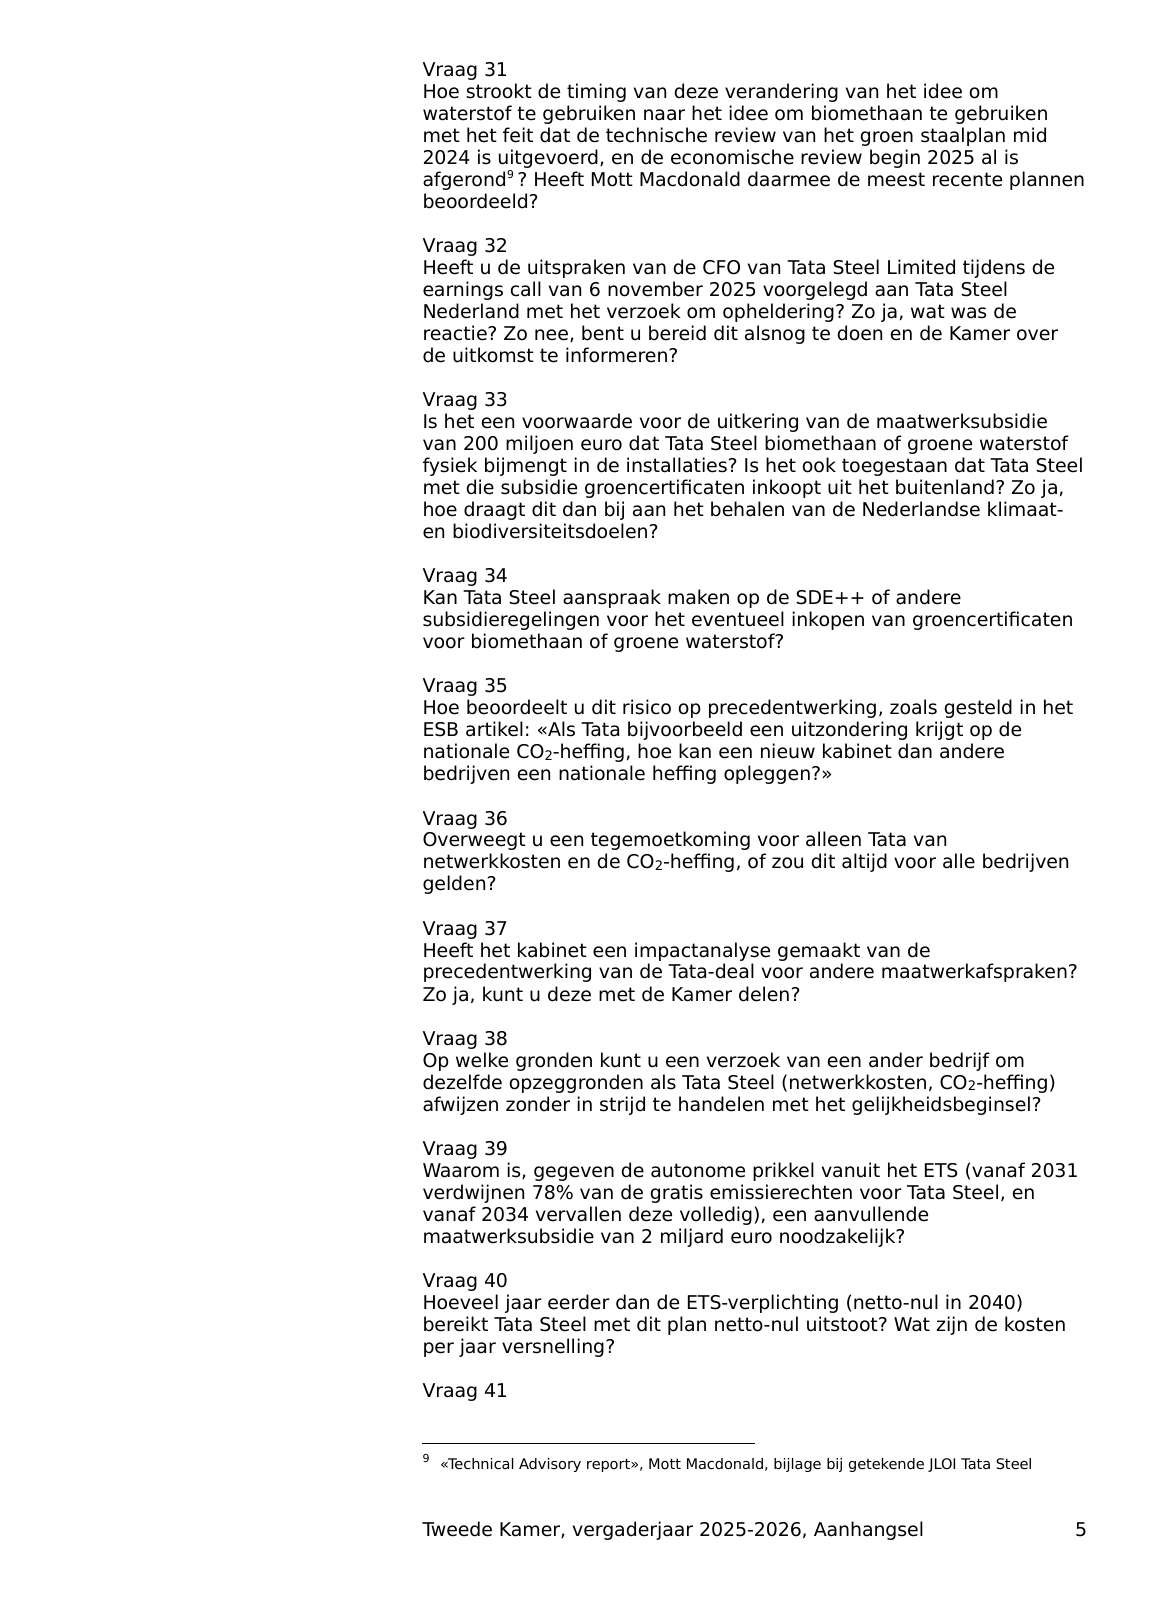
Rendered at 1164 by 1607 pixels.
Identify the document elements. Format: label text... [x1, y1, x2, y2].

text Vraag 41 [422, 1380, 1087, 1402]
text Overweegt u een tegemoetkoming voor alleen Tata van netwerkkosten en de CO2-heffing, of zou dit altijd voor alle bedrijven gelden? [422, 829, 1087, 895]
text Waarom is, gegeven de autonome prikkel vanuit het ETS (vanaf 2031 verdwijnen 78% van de gratis emissierechten voor Tata Steel, en vanaf 2034 vervallen deze volledig), een aanvullende maatwerksubsidie van 2 miljard euro noodzakelijk? [422, 1160, 1087, 1248]
text Vraag 32 [422, 235, 1087, 257]
text Op welke gronden kunt u een verzoek van een ander bedrijf om dezelfde opzeggronden als Tata Steel (netwerkkosten, CO2-heffing) afwijzen zonder in strijd te handelen met het gelijkheidsbeginsel? [422, 1049, 1087, 1116]
text «Technical Advisory report», Mott Macdonald, bijlage bij getekende JLOI Tata Steel [422, 1452, 1087, 1474]
text Vraag 35 [422, 675, 1087, 697]
text Vraag 38 [422, 1028, 1087, 1049]
text Is het een voorwaarde voor de uitkering van de maatwerksubsidie van 200 miljoen euro dat Tata Steel biomethaan of groene waterstof fysiek bijmengt in de installaties? Is het ook toegestaan dat Tata Steel met die subsidie groencertificaten inkoopt uit het buitenland? Zo ja, hoe draagt dit dan bij aan het behalen van de Nederlandse klimaat- en biodiversiteitsdoelen? [422, 411, 1087, 543]
text Kan Tata Steel aanspraak maken op de SDE++ of andere subsidieregelingen voor het eventueel inkopen van groencertificaten voor biomethaan of groene waterstof? [422, 587, 1087, 653]
text Heeft het kabinet een impactanalyse gemaakt van de precedentwerking van de Tata-deal voor andere maatwerkafspraken? Zo ja, kunt u deze met de Kamer delen? [422, 939, 1087, 1005]
text Vraag 31 [422, 59, 1087, 81]
text Hoe beoordeelt u dit risico op precedentwerking, zoals gesteld in het ESB artikel: «Als Tata bijvoorbeeld een uitzondering krijgt op de nationale CO2-heffing, hoe kan een nieuw kabinet dan andere bedrijven een nationale heffing opleggen?» [422, 697, 1087, 785]
text Vraag 33 [422, 389, 1087, 411]
text Vraag 37 [422, 917, 1087, 939]
text Hoeveel jaar eerder dan de ETS-verplichting (netto-nul in 2040) bereikt Tata Steel met dit plan netto-nul uitstoot? Wat zijn de kosten per jaar versnelling? [422, 1292, 1087, 1358]
text Vraag 40 [422, 1270, 1087, 1292]
text Hoe strookt de timing van deze verandering van het idee om waterstof te gebruiken naar het idee om biomethaan te gebruiken met het feit dat de technische review van het groen staalplan mid 2024 is uitgevoerd, en de economische review begin 2025 al is afgerond? Heeft Mott Macdonald daarmee de meest recente plannen beoordeeld? [422, 81, 1087, 213]
text Vraag 39 [422, 1138, 1087, 1160]
text Vraag 34 [422, 565, 1087, 587]
text Vraag 36 [422, 807, 1087, 829]
text Heeft u de uitspraken van de CFO van Tata Steel Limited tijdens de earnings call van 6 november 2025 voorgelegd aan Tata Steel Nederland met het verzoek om opheldering? Zo ja, wat was de reactie? Zo nee, bent u bereid dit alsnog te doen en de Kamer over de uitkomst te informeren? [422, 257, 1087, 367]
